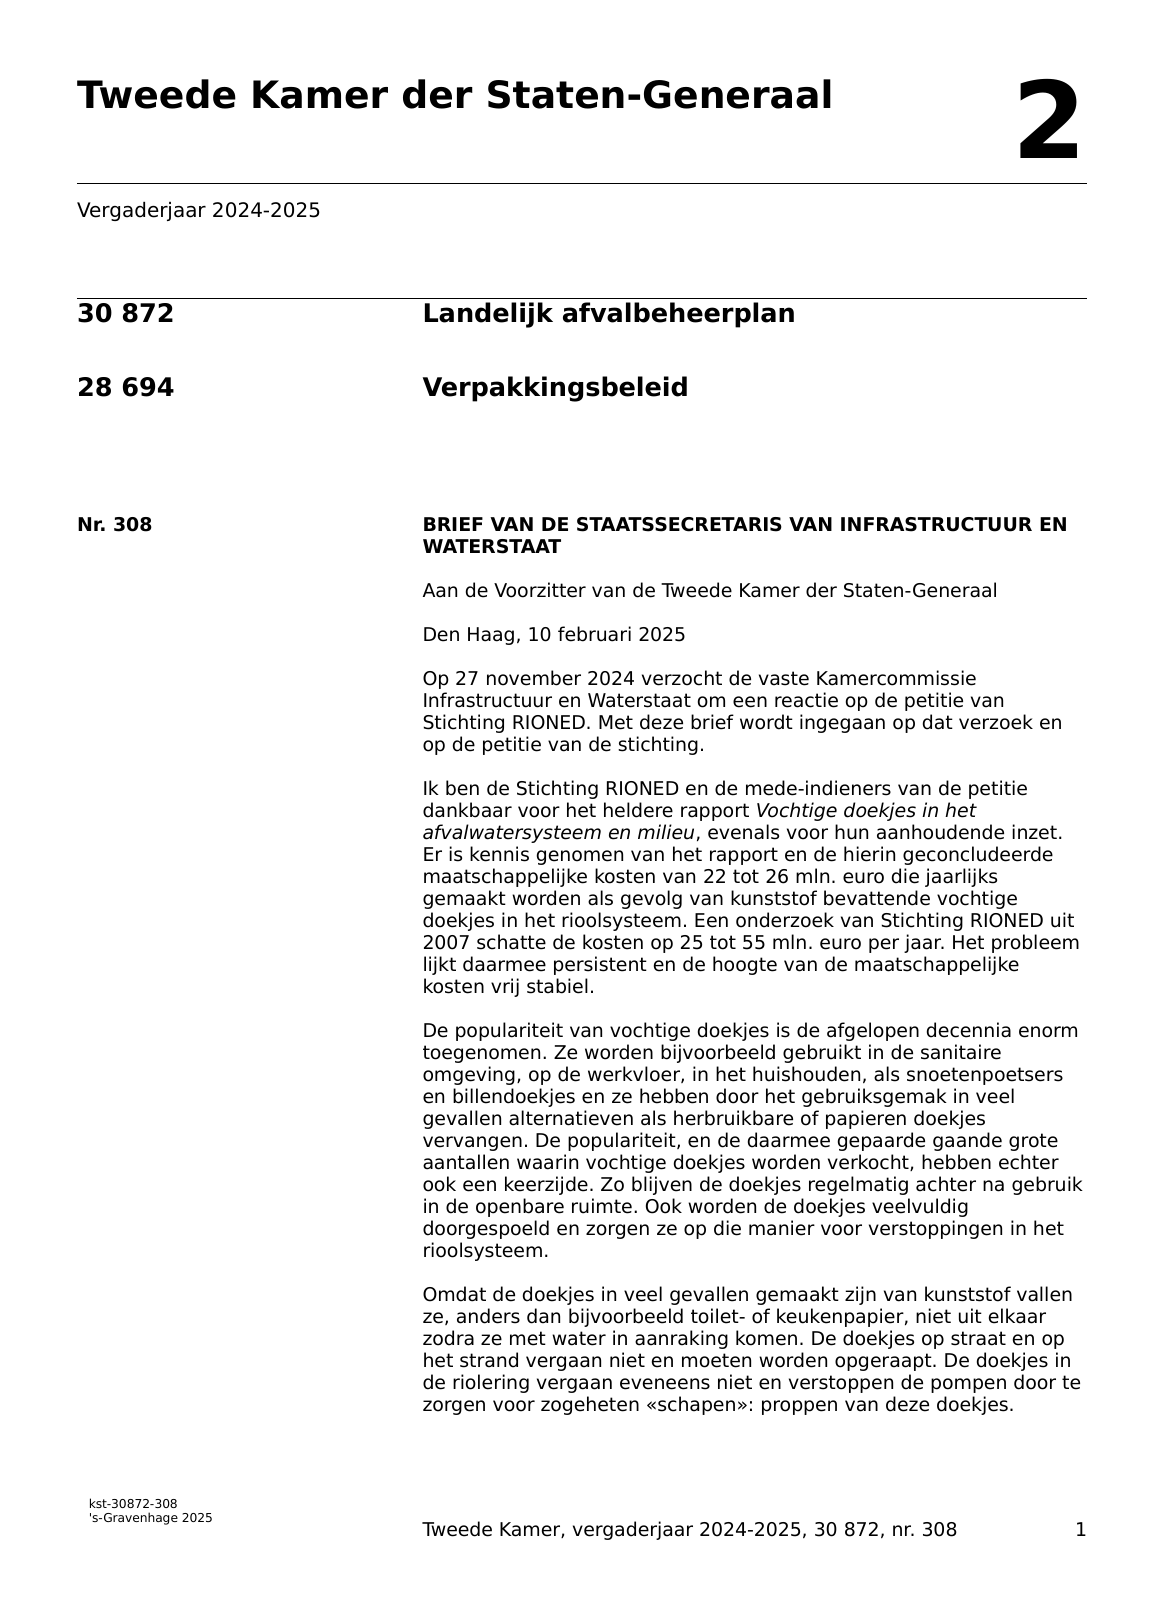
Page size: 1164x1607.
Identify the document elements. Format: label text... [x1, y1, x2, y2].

table_cell Vergaderjaar 2024-2025 [77, 184, 1087, 298]
subtitle 30 872 Landelijk afvalbeheerplan [77, 299, 1087, 329]
table_header Tweede Kamer der Staten-Generaal [77, 59, 886, 183]
table_header 2 [886, 59, 1087, 183]
text Ik ben de Stichting RIONED en de mede-indieners van de petitie dankbaar voor het heldere rapport Vochtige doekjes in het afvalwatersysteem en milieu, evenals voor hun aanhoudende inzet. Er is kennis genomen van het rapport en de hierin geconcludeerde maatschappelijke kosten van 22 tot 26 mln. euro die jaarlijks gemaakt worden als gevolg van kunststof bevattende vochtige doekjes in het rioolsysteem. Een onderzoek van Stichting RIONED uit 2007 schatte de kosten op 25 tot 55 mln. euro per jaar. Het probleem lijkt daarmee persistent en de hoogte van de maatschappelijke kosten vrij stabiel. [422, 778, 1087, 998]
text Den Haag, 10 februari 2025 [422, 624, 1087, 646]
text kst-30872-308 [88, 1497, 323, 1511]
subtitle 28 694 Verpakkingsbeleid [77, 373, 1087, 403]
text Op 27 november 2024 verzocht de vaste Kamercommissie Infrastructuur en Waterstaat om een reactie op de petitie van Stichting RIONED. Met deze brief wordt ingegaan op dat verzoek en op de petitie van de stichting. [422, 668, 1087, 756]
text Aan de Voorzitter van de Tweede Kamer der Staten-Generaal [422, 580, 1087, 602]
text 's-Gravenhage 2025 [88, 1511, 323, 1525]
text Omdat de doekjes in veel gevallen gemaakt zijn van kunststof vallen ze, anders dan bijvoorbeeld toilet- of keukenpapier, niet uit elkaar zodra ze met water in aanraking komen. De doekjes op straat en op het strand vergaan niet en moeten worden opgeraapt. De doekjes in de riolering vergaan eveneens niet en verstoppen de pompen door te zorgen voor zogeheten «schapen»: proppen van deze doekjes. [422, 1284, 1087, 1416]
subtitle Nr. 308 BRIEF VAN DE STAATSSECRETARIS VAN INFRASTRUCTUUR EN WATERSTAAT [77, 514, 1087, 558]
text De populariteit van vochtige doekjes is de afgelopen decennia enorm toegenomen. Ze worden bijvoorbeeld gebruikt in de sanitaire omgeving, op de werkvloer, in het huishouden, als snoetenpoetsers en billendoekjes en ze hebben door het gebruiksgemak in veel gevallen alternatieven als herbruikbare of papieren doekjes vervangen. De populariteit, en de daarmee gepaarde gaande grote aantallen waarin vochtige doekjes worden verkocht, hebben echter ook een keerzijde. Zo blijven de doekjes regelmatig achter na gebruik in de openbare ruimte. Ook worden de doekjes veelvuldig doorgespoeld en zorgen ze op die manier voor verstoppingen in het rioolsysteem. [422, 1020, 1087, 1262]
